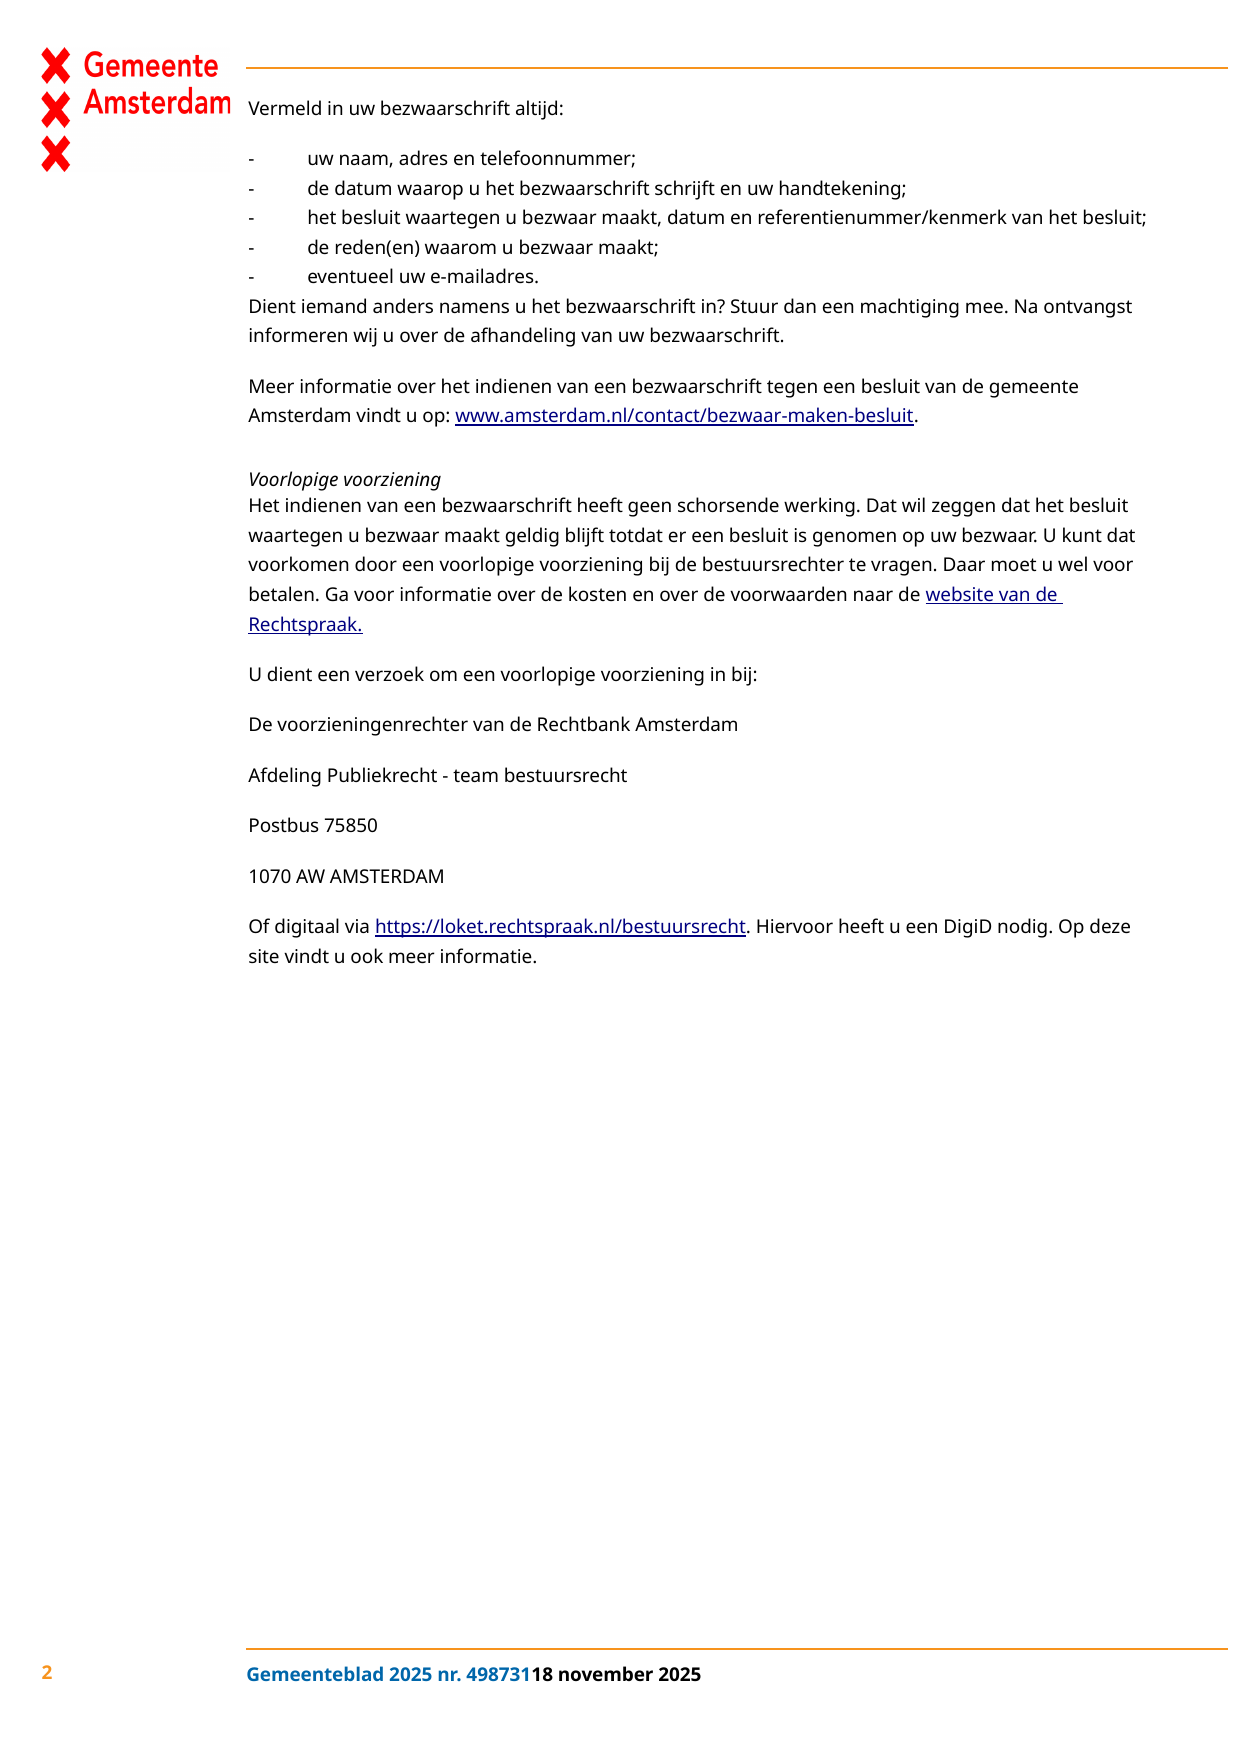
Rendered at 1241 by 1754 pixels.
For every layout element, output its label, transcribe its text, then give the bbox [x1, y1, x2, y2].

text Afdeling Publiekrecht - team bestuursrecht [248, 762, 1152, 788]
text U dient een verzoek om een voorlopige voorziening in bij: [248, 661, 1152, 687]
text Vermeld in uw bezwaarschrift altijd: [248, 95, 1152, 121]
list het besluit waartegen u bezwaar maakt, datum en referentienummer/kenmerk van het besluit; [248, 204, 1152, 230]
text Meer informatie over het indienen van een bezwaarschrift tegen een besluit van de gemeente Amsterdam vindt u op: www.amsterdam.nl/contact/bezwaar-maken-besluit. [248, 373, 1152, 428]
text De voorzieningenrechter van de Rechtbank Amsterdam [248, 712, 1152, 737]
text Het indienen van een bezwaarschrift heeft geen schorsende werking. Dat wil zeggen dat het besluit waartegen u bezwaar maakt geldig blijft totdat er een besluit is genomen op uw bezwaar. U kunt dat voorkomen door een voorlopige voorziening bij de bestuursrechter te vragen. Daar moet u wel voor betalen. Ga voor informatie over de kosten en over de voorwaarden naar de website van de Rechtspraak. [248, 492, 1152, 636]
list de reden(en) waarom u bezwaar maakt; [248, 234, 1152, 260]
text Dient iemand anders namens u het bezwaarschrift in? Stuur dan een machtiging mee. Na ontvangst informeren wij u over de afhandeling van uw bezwaarschrift. [248, 293, 1152, 348]
text Of digitaal via https://loket.rechtspraak.nl/bestuursrecht. Hiervoor heeft u een DigiD nodig. Op deze site vindt u ook meer informatie. [248, 913, 1152, 968]
list eventueel uw e-mailadres. [248, 263, 1152, 289]
picture [41, 47, 231, 172]
text Voorlopige voorziening [248, 467, 1152, 492]
text 1070 AW AMSTERDAM [248, 863, 1152, 888]
text Postbus 75850 [248, 812, 1152, 838]
list de datum waarop u het bezwaarschrift schrijft en uw handtekening; [248, 175, 1152, 201]
list uw naam, adres en telefoonnummer; [248, 145, 1152, 171]
